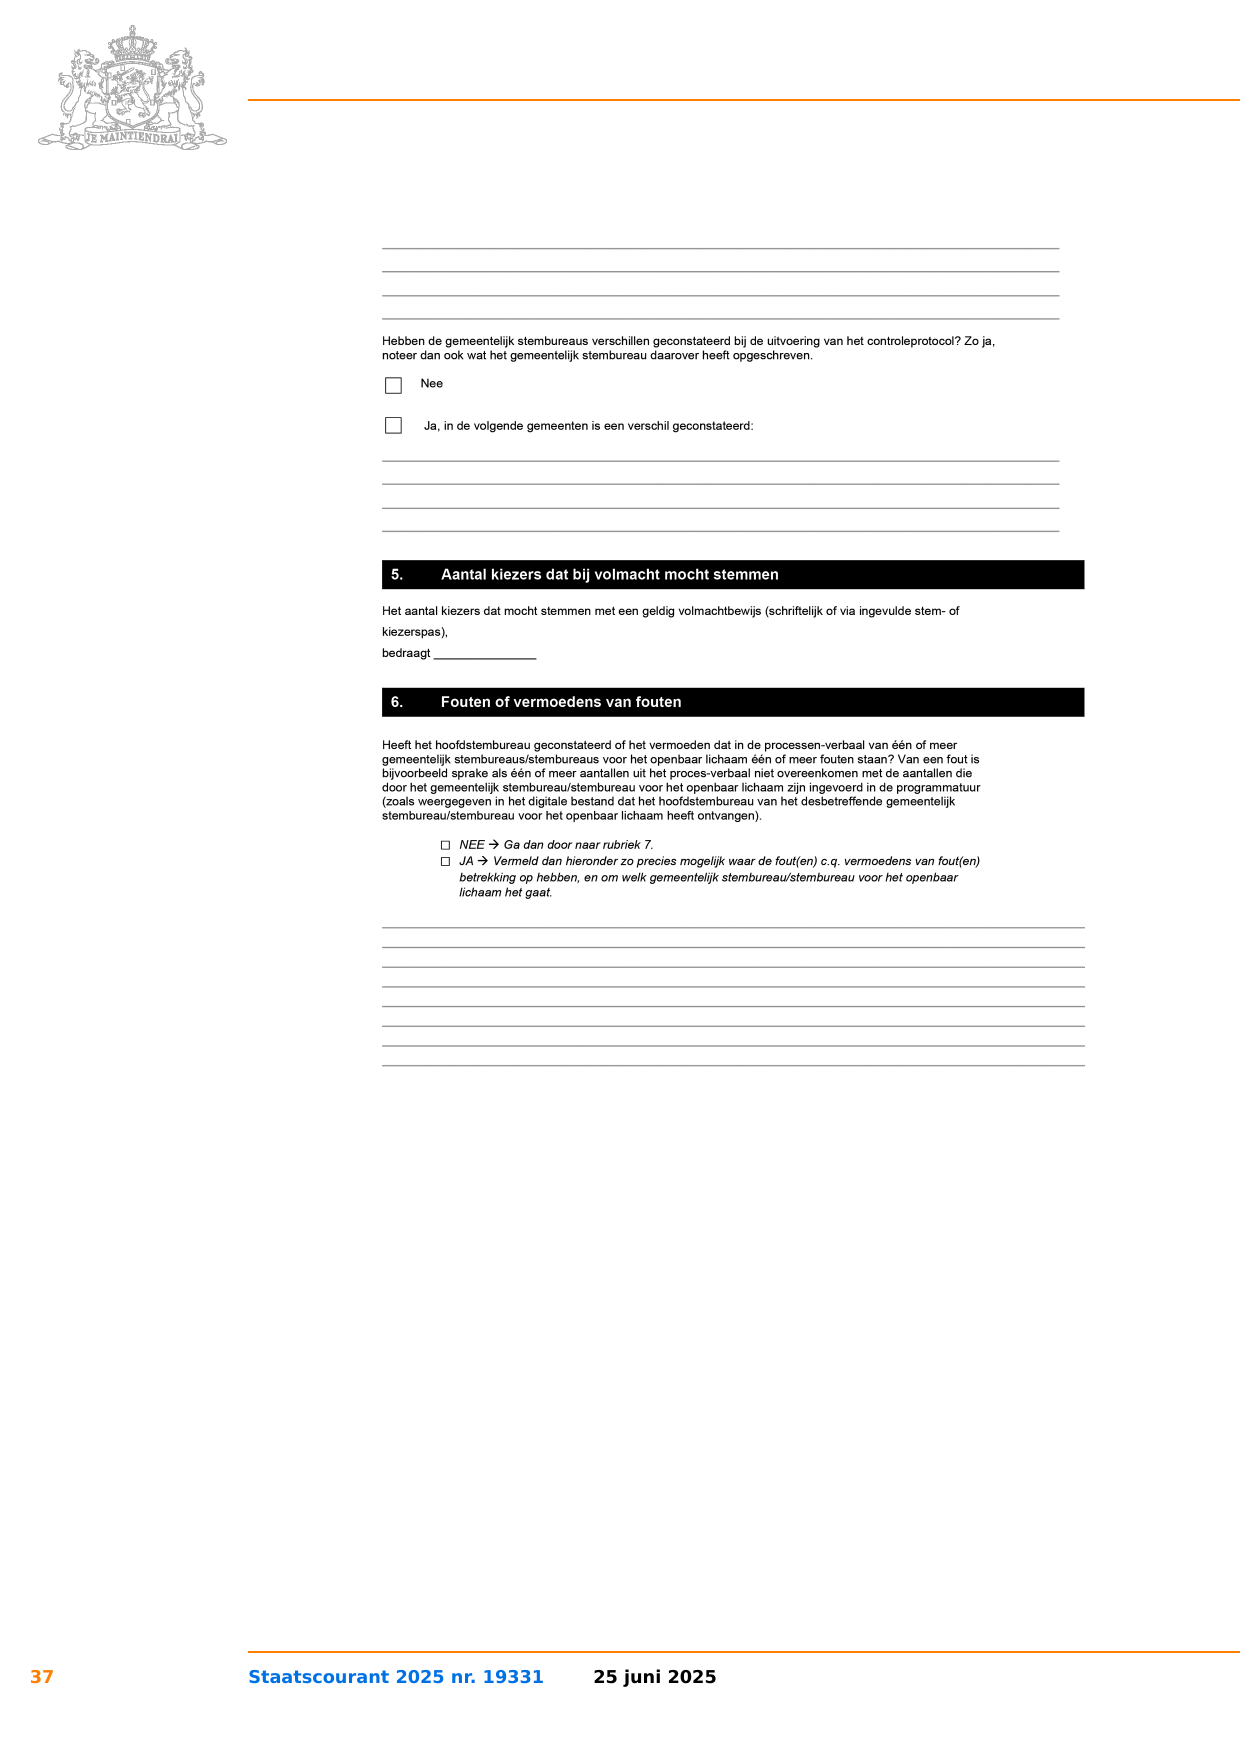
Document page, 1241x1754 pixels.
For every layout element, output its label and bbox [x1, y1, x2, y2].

picture [248, 151, 1134, 1298]
picture [38, 25, 227, 150]
